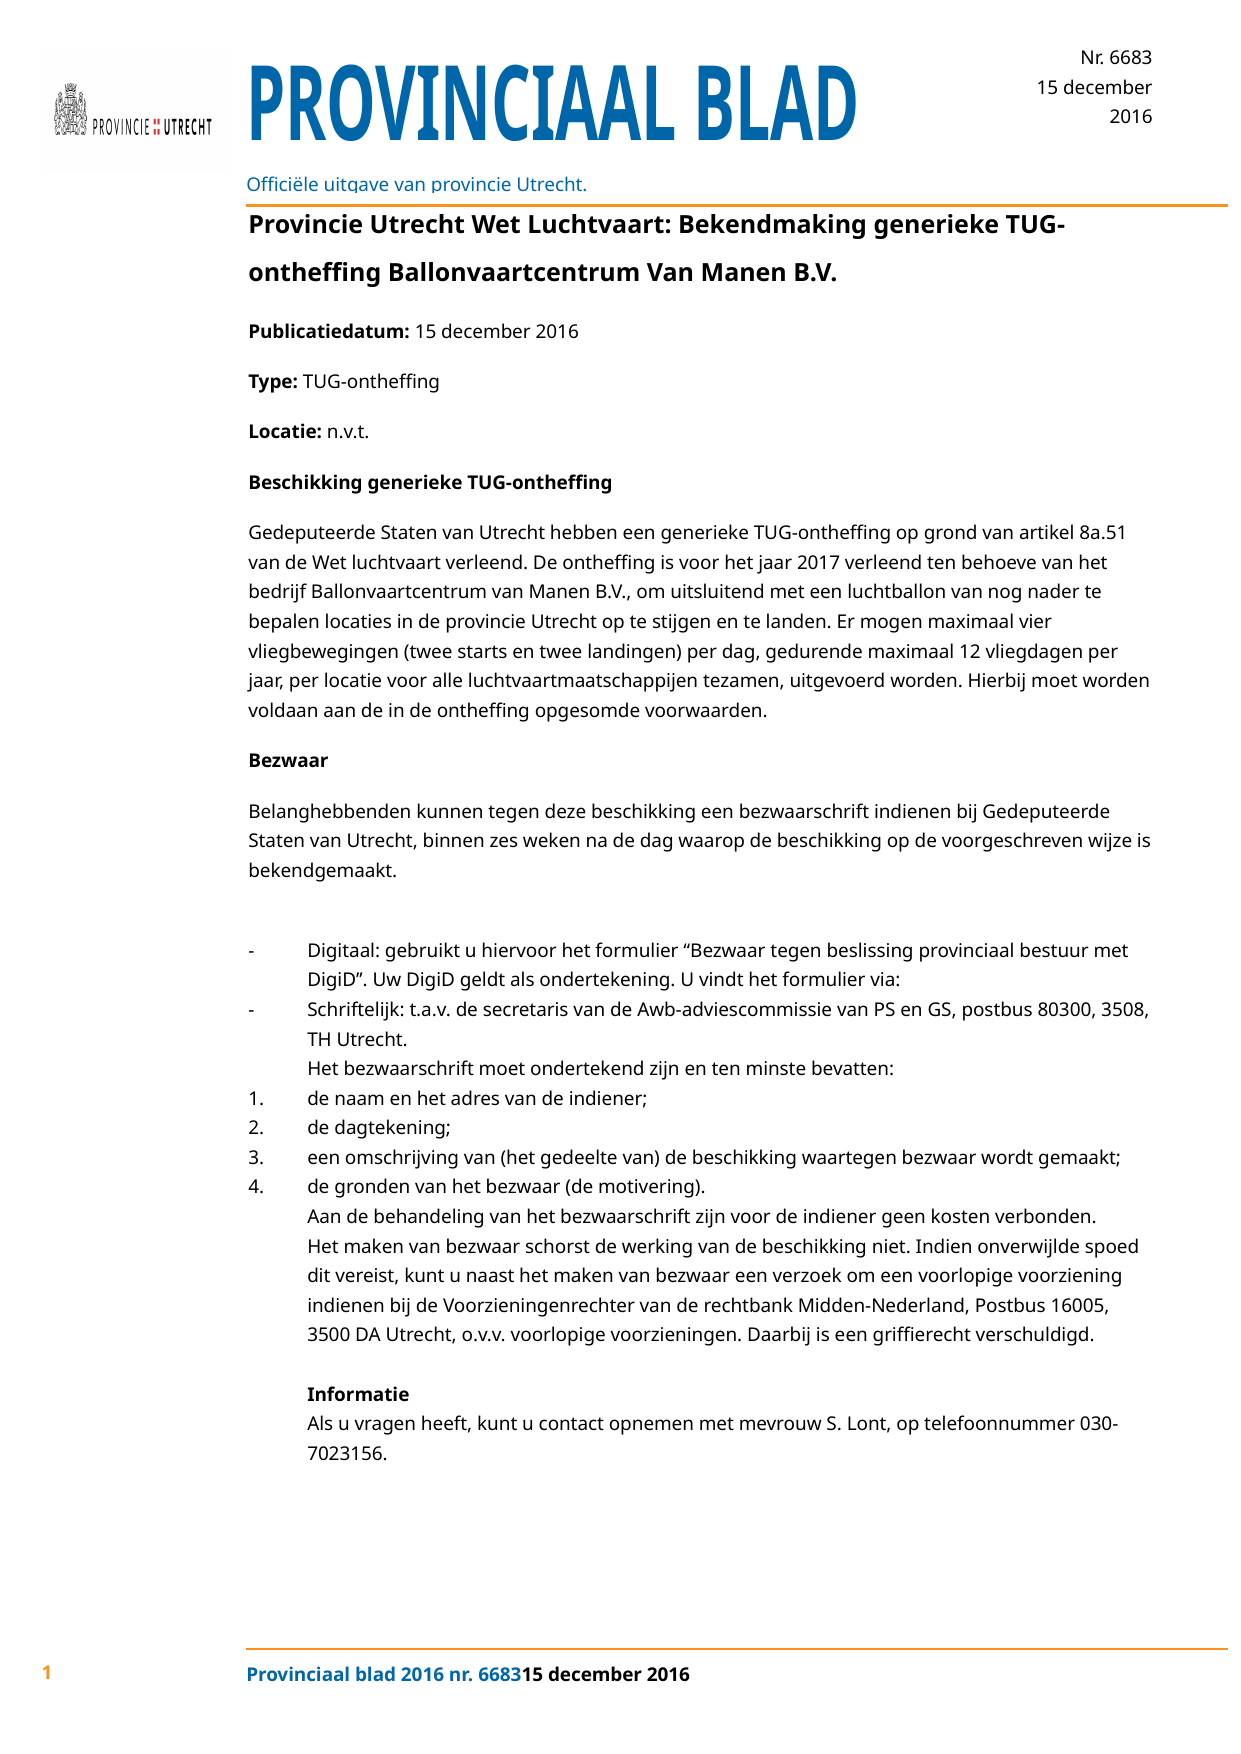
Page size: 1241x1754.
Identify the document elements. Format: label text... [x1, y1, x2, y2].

text Beschikking generieke TUG-ontheffing [248, 469, 1152, 495]
list Aan de behandeling van het bezwaarschrift zijn voor de indiener geen kosten verbonden. [248, 1203, 1152, 1229]
list Informatie [248, 1381, 1152, 1407]
text Locatie: n.v.t. [248, 419, 1152, 444]
list de dagtekening; [248, 1114, 1152, 1140]
list Als u vragen heeft, kunt u contact opnemen met mevrouw S. Lont, op telefoonnummer 030-7023156. [248, 1410, 1152, 1466]
text Type: TUG-ontheffing [248, 368, 1152, 394]
text Provincie Utrecht Wet Luchtvaart: Bekendmaking generieke TUG-ontheffing Ballonvaartcentrum Van Manen B.V. [248, 207, 1152, 288]
list Het bezwaarschrift moet ondertekend zijn en ten minste bevatten: [248, 1055, 1152, 1081]
list de gronden van het bezwaar (de motivering). [248, 1174, 1152, 1199]
list een omschrijving van (het gedeelte van) de beschikking waartegen bezwaar wordt gemaakt; [248, 1144, 1152, 1170]
text Bezwaar [248, 747, 1152, 773]
text Publicatiedatum: 15 december 2016 [248, 318, 1152, 344]
text Gedeputeerde Staten van Utrecht hebben een generieke TUG-ontheffing op grond van artikel 8a.51 van de Wet luchtvaart verleend. De ontheffing is voor het jaar 2017 verleend ten behoeve van het bedrijf Ballonvaartcentrum van Manen B.V., om uitsluitend met een luchtballon van nog nader te bepalen locaties in de provincie Utrecht op te stijgen en te landen. Er mogen maximaal vier vliegbewegingen (twee starts en twee landingen) per dag, gedurende maximaal 12 vliegdagen per jaar, per locatie voor alle luchtvaartmaatschappijen tezamen, uitgevoerd worden. Hierbij moet worden voldaan aan de in de ontheffing opgesomde voorwaarden. [248, 519, 1152, 723]
text Belanghebbenden kunnen tegen deze beschikking een bezwaarschrift indienen bij Gedeputeerde Staten van Utrecht, binnen zes weken na de dag waarop de beschikking op de voorgeschreven wijze is bekendgemaakt. [248, 798, 1152, 883]
list Digitaal: gebruikt u hiervoor het formulier “Bezwaar tegen beslissing provinciaal bestuur met DigiD’’. Uw DigiD geldt als ondertekening. U vindt het formulier via: [248, 937, 1152, 992]
list de naam en het adres van de indiener; [248, 1085, 1152, 1111]
list Schriftelijk: t.a.v. de secretaris van de Awb-adviescommissie van PS en GS, postbus 80300, 3508, TH Utrecht. [248, 996, 1152, 1052]
list Het maken van bezwaar schorst de werking van de beschikking niet. Indien onverwijlde spoed dit vereist, kunt u naast het maken van bezwaar een verzoek om een voorlopige voorziening indienen bij de Voorzieningenrechter van de rechtbank Midden-Nederland, Postbus 16005, 3500 DA Utrecht, o.v.v. voorlopige voorzieningen. Daarbij is een griffierecht verschuldigd. [248, 1233, 1152, 1347]
picture [41, 47, 231, 172]
